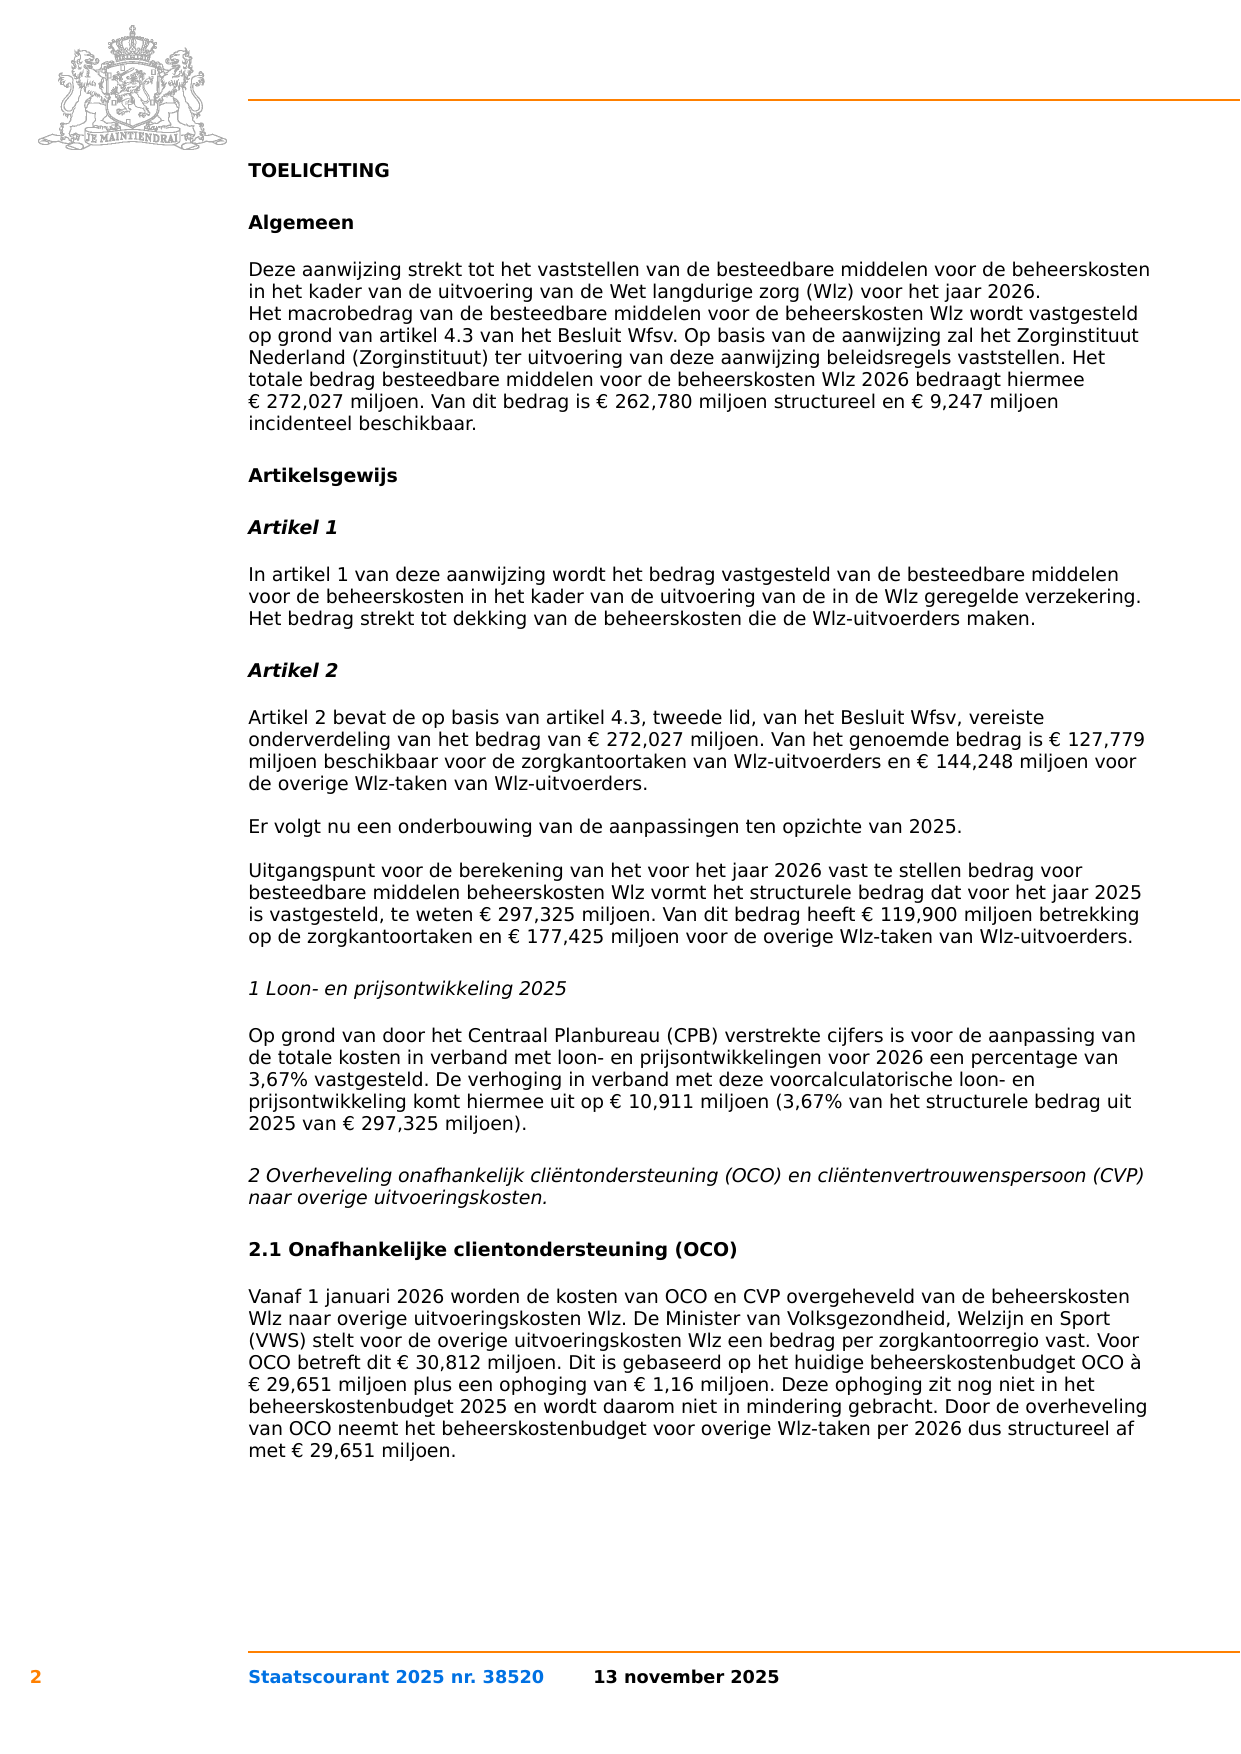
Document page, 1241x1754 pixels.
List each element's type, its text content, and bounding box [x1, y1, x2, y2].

text Vanaf 1 januari 2026 worden de kosten van OCO en CVP overgeheveld van de beheerskosten Wlz naar overige uitvoeringskosten Wlz. De Minister van Volksgezondheid, Welzijn en Sport (VWS) stelt voor de overige uitvoeringskosten Wlz een bedrag per zorgkantoorregio vast. Voor OCO betreft dit € 30,812 miljoen. Dit is gebaseerd op het huidige beheerskostenbudget OCO à € 29,651 miljoen plus een ophoging van € 1,16 miljoen. Deze ophoging zit nog niet in het beheerskostenbudget 2025 en wordt daarom niet in mindering gebracht. Door de overheveling van OCO neemt het beheerskostenbudget voor overige Wlz-taken per 2026 dus structureel af met € 29,651 miljoen. [248, 1286, 1163, 1462]
subtitle TOELICHTING [248, 160, 1163, 182]
picture [38, 25, 227, 150]
subtitle 2.1 Onafhankelijke clientondersteuning (OCO) [248, 1239, 1163, 1261]
text Er volgt nu een onderbouwing van de aanpassingen ten opzichte van 2025. [248, 816, 1163, 838]
text Artikel 2 bevat de op basis van artikel 4.3, tweede lid, van het Besluit Wfsv, vereiste onderverdeling van het bedrag van € 272,027 miljoen. Van het genoemde bedrag is € 127,779 miljoen beschikbaar voor de zorgkantoortaken van Wlz-uitvoerders en € 144,248 miljoen voor de overige Wlz-taken van Wlz-uitvoerders. [248, 707, 1163, 794]
text Deze aanwijzing strekt tot het vaststellen van de besteedbare middelen voor de beheerskosten in het kader van de uitvoering van de Wet langdurige zorg (Wlz) voor het jaar 2026. [248, 259, 1163, 303]
subtitle Artikelsgewijs [248, 465, 1163, 487]
text Het bedrag strekt tot dekking van de beheerskosten die de Wlz-uitvoerders maken. [248, 608, 1163, 629]
subtitle Artikel 2 [248, 659, 1163, 682]
subtitle Algemeen [248, 212, 1163, 234]
text Op grond van door het Centraal Planbureau (CPB) verstrekte cijfers is voor de aanpassing van de totale kosten in verband met loon- en prijsontwikkelingen voor 2026 een percentage van 3,67% vastgesteld. De verhoging in verband met deze voorcalculatorische loon- en prijsontwikkeling komt hiermee uit op € 10,911 miljoen (3,67% van het structurele bedrag uit 2025 van € 297,325 miljoen). [248, 1025, 1163, 1135]
text Uitgangspunt voor de berekening van het voor het jaar 2026 vast te stellen bedrag voor besteedbare middelen beheerskosten Wlz vormt het structurele bedrag dat voor het jaar 2025 is vastgesteld, te weten € 297,325 miljoen. Van dit bedrag heeft € 119,900 miljoen betrekking op de zorgkantoortaken en € 177,425 miljoen voor de overige Wlz-taken van Wlz-uitvoerders. [248, 860, 1163, 948]
text In artikel 1 van deze aanwijzing wordt het bedrag vastgesteld van de besteedbare middelen voor de beheerskosten in het kader van de uitvoering van de in de Wlz geregelde verzekering. [248, 564, 1163, 608]
subtitle 1 Loon- en prijsontwikkeling 2025 [248, 978, 1163, 1000]
subtitle Artikel 1 [248, 517, 1163, 539]
text Het macrobedrag van de besteedbare middelen voor de beheerskosten Wlz wordt vastgesteld op grond van artikel 4.3 van het Besluit Wfsv. Op basis van de aanwijzing zal het Zorginstituut Nederland (Zorginstituut) ter uitvoering van deze aanwijzing beleidsregels vaststellen. Het totale bedrag besteedbare middelen voor de beheerskosten Wlz 2026 bedraagt hiermee € 272,027 miljoen. Van dit bedrag is € 262,780 miljoen structureel en € 9,247 miljoen incidenteel beschikbaar. [248, 303, 1163, 435]
subtitle 2 Overheveling onafhankelijk cliëntondersteuning (OCO) en cliëntenvertrouwenspersoon (CVP) naar overige uitvoeringskosten. [248, 1165, 1163, 1209]
